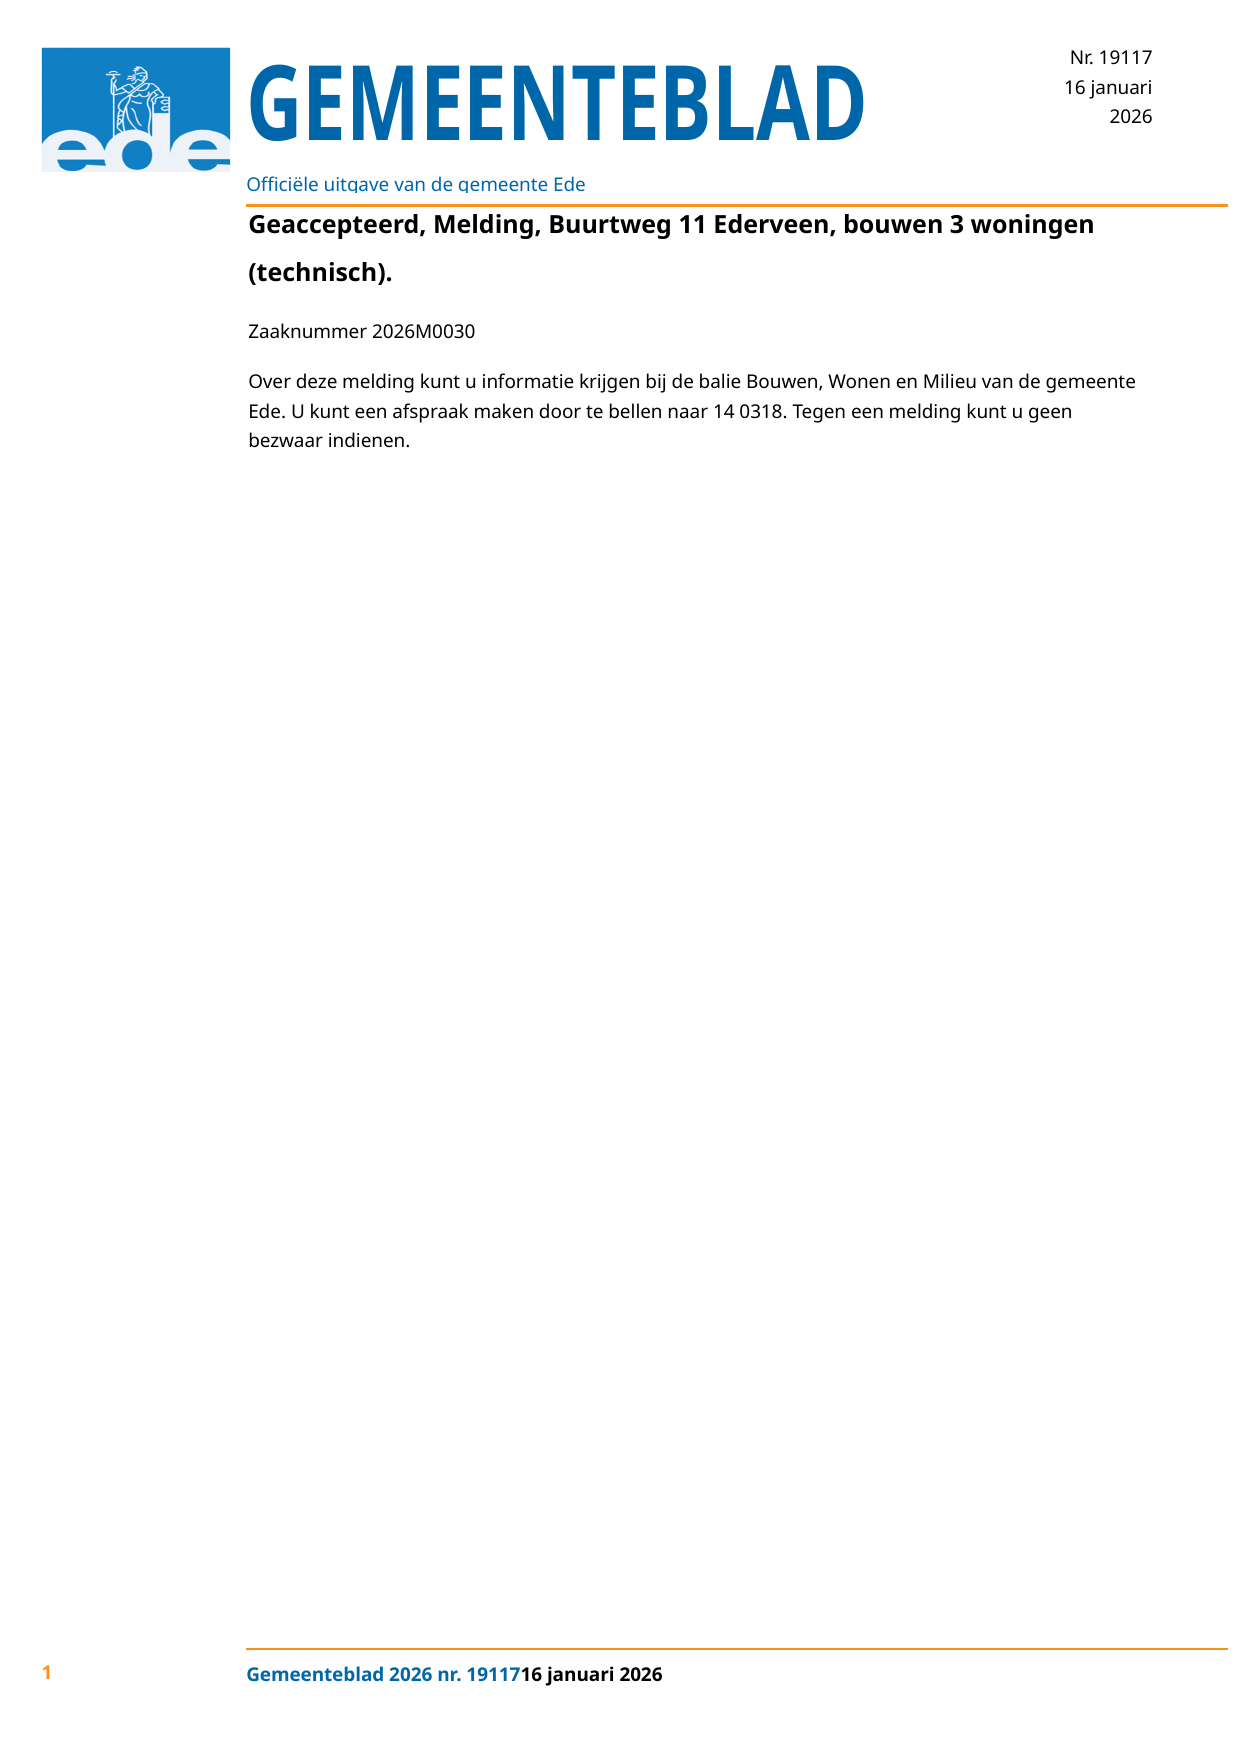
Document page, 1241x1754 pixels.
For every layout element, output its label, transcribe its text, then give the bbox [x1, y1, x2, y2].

text Geaccepteerd, Melding, Buurtweg 11 Ederveen, bouwen 3 woningen (technisch). [248, 207, 1152, 288]
text Zaaknummer 2026M0030 [248, 318, 1152, 344]
text Over deze melding kunt u informatie krijgen bij de balie Bouwen, Wonen en Milieu van de gemeente Ede. U kunt een afspraak maken door te bellen naar 14 0318. Tegen een melding kunt u geen bezwaar indienen. [248, 368, 1152, 453]
picture [41, 47, 231, 172]
